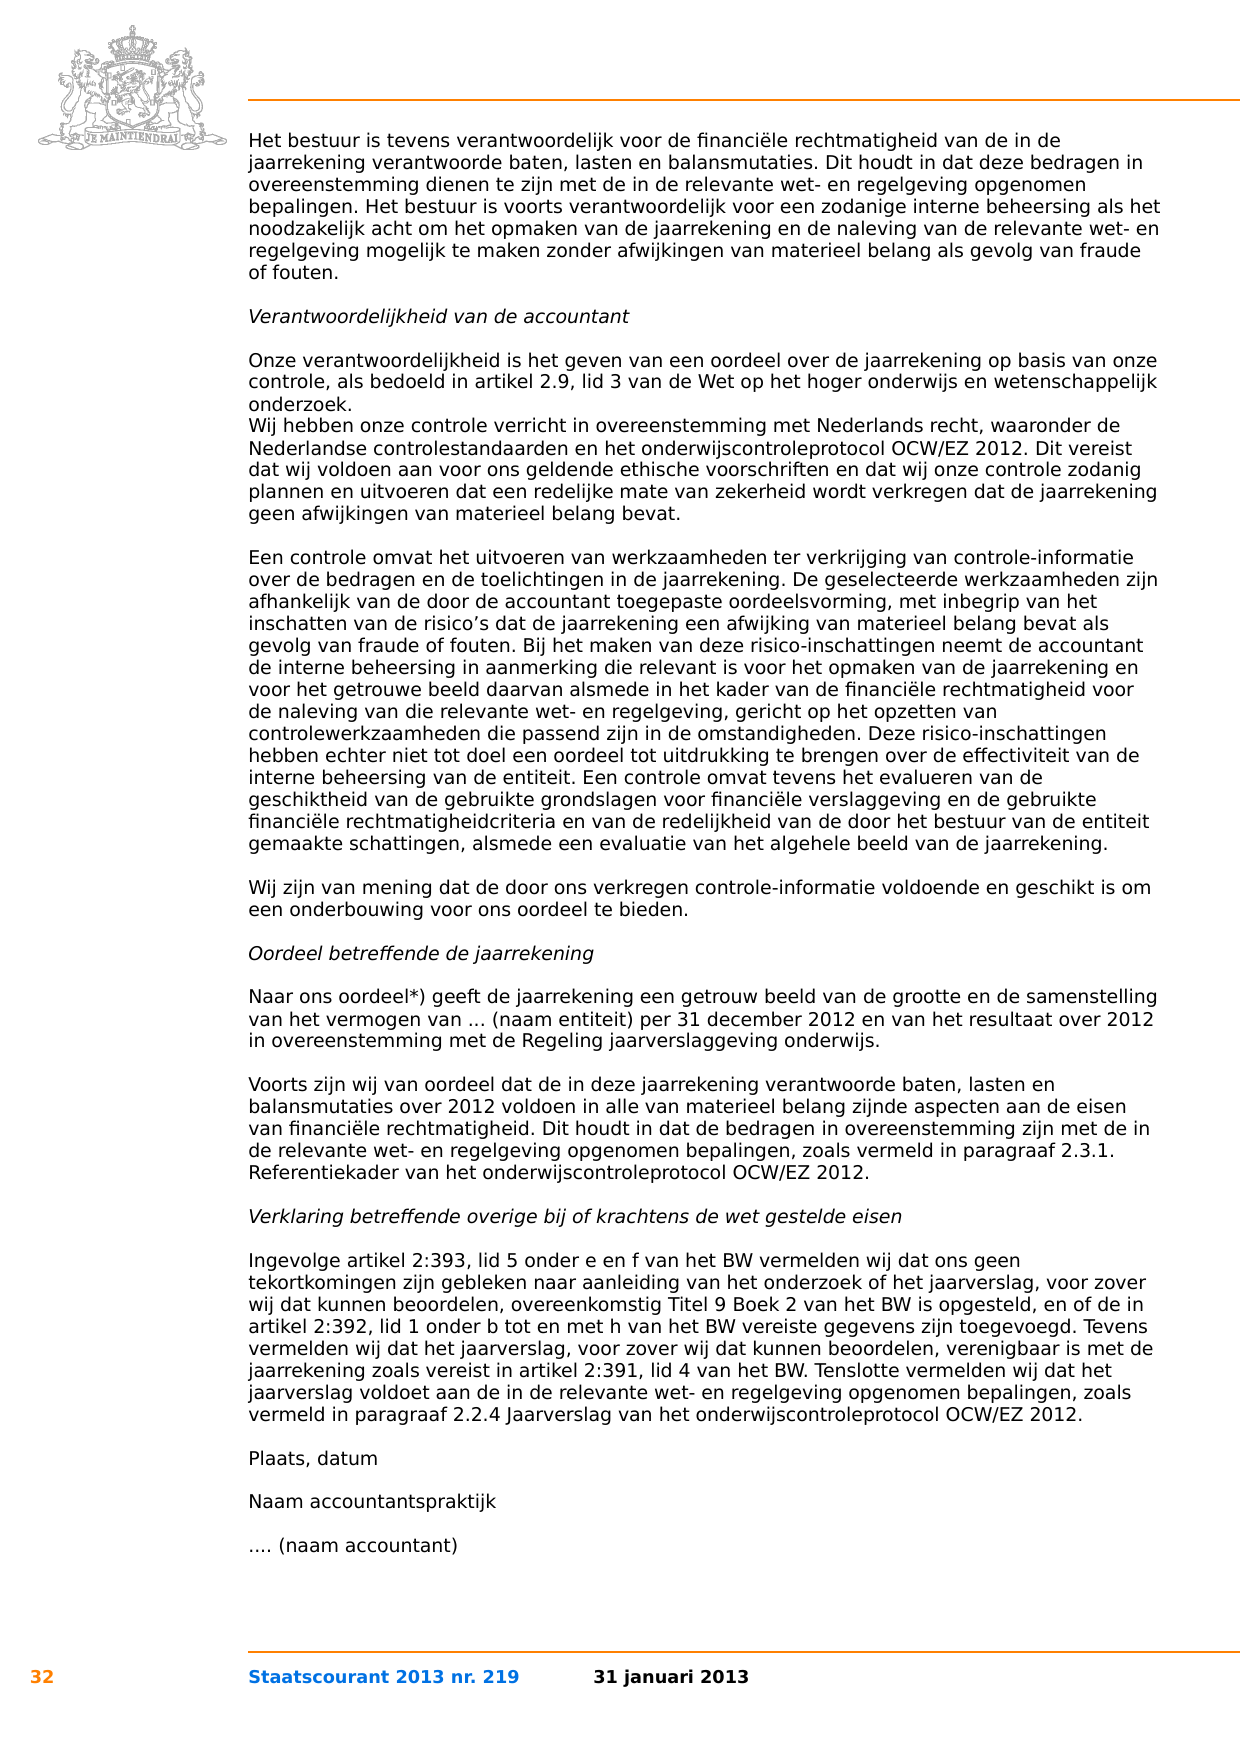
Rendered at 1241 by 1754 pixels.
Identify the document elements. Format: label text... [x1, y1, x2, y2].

text Naam accountantspraktijk [248, 1491, 1163, 1513]
text Wij zijn van mening dat de door ons verkregen controle-informatie voldoende en geschikt is om een onderbouwing voor ons oordeel te bieden. [248, 877, 1163, 921]
subtitle Verantwoordelijkheid van de accountant [248, 306, 1163, 328]
text Ingevolge artikel 2:393, lid 5 onder e en f van het BW vermelden wij dat ons geen tekortkomingen zijn gebleken naar aanleiding van het onderzoek of het jaarverslag, voor zover wij dat kunnen beoordelen, overeenkomstig Titel 9 Boek 2 van het BW is opgesteld, en of de in artikel 2:392, lid 1 onder b tot en met h van het BW vereiste gegevens zijn toegevoegd. Tevens vermelden wij dat het jaarverslag, voor zover wij dat kunnen beoordelen, verenigbaar is met de jaarrekening zoals vereist in artikel 2:391, lid 4 van het BW. Tenslotte vermelden wij dat het jaarverslag voldoet aan de in de relevante wet- en regelgeving opgenomen bepalingen, zoals vermeld in paragraaf 2.2.4 Jaarverslag van het onderwijscontroleprotocol OCW/EZ 2012. [248, 1250, 1163, 1426]
subtitle Oordeel betreffende de jaarrekening [248, 943, 1163, 964]
text Naar ons oordeel*) geeft de jaarrekening een getrouw beeld van de grootte en de samenstelling van het vermogen van ... (naam entiteit) per 31 december 2012 en van het resultaat over 2012 in overeenstemming met de Regeling jaarverslaggeving onderwijs. [248, 986, 1163, 1052]
picture [38, 25, 227, 150]
text Het bestuur is tevens verantwoordelijk voor de financiële rechtmatigheid van de in de jaarrekening verantwoorde baten, lasten en balansmutaties. Dit houdt in dat deze bedragen in overeenstemming dienen te zijn met de in de relevante wet- en regelgeving opgenomen bepalingen. Het bestuur is voorts verantwoordelijk voor een zodanige interne beheersing als het noodzakelijk acht om het opmaken van de jaarrekening en de naleving van de relevante wet- en regelgeving mogelijk te maken zonder afwijkingen van materieel belang als gevolg van fraude of fouten. [248, 130, 1163, 284]
text Plaats, datum [248, 1448, 1163, 1469]
text Onze verantwoordelijkheid is het geven van een oordeel over de jaarrekening op basis van onze controle, als bedoeld in artikel 2.9, lid 3 van de Wet op het hoger onderwijs en wetenschappelijk onderzoek. [248, 349, 1163, 415]
text Voorts zijn wij van oordeel dat de in deze jaarrekening verantwoorde baten, lasten en balansmutaties over 2012 voldoen in alle van materieel belang zijnde aspecten aan de eisen van financiële rechtmatigheid. Dit houdt in dat de bedragen in overeenstemming zijn met de in de relevante wet- en regelgeving opgenomen bepalingen, zoals vermeld in paragraaf 2.3.1. Referentiekader van het onderwijscontroleprotocol OCW/EZ 2012. [248, 1074, 1163, 1184]
subtitle Verklaring betreffende overige bij of krachtens de wet gestelde eisen [248, 1206, 1163, 1228]
text .... (naam accountant) [248, 1535, 1163, 1557]
text Een controle omvat het uitvoeren van werkzaamheden ter verkrijging van controle-informatie over de bedragen en de toelichtingen in de jaarrekening. De geselecteerde werkzaamheden zijn afhankelijk van de door de accountant toegepaste oordeelsvorming, met inbegrip van het inschatten van de risico’s dat de jaarrekening een afwijking van materieel belang bevat als gevolg van fraude of fouten. Bij het maken van deze risico-inschattingen neemt de accountant de interne beheersing in aanmerking die relevant is voor het opmaken van de jaarrekening en voor het getrouwe beeld daarvan alsmede in het kader van de financiële rechtmatigheid voor de naleving van die relevante wet- en regelgeving, gericht op het opzetten van controlewerkzaamheden die passend zijn in de omstandigheden. Deze risico-inschattingen hebben echter niet tot doel een oordeel tot uitdrukking te brengen over de effectiviteit van de interne beheersing van de entiteit. Een controle omvat tevens het evalueren van de geschiktheid van de gebruikte grondslagen voor financiële verslaggeving en de gebruikte financiële rechtmatigheidcriteria en van de redelijkheid van de door het bestuur van de entiteit gemaakte schattingen, alsmede een evaluatie van het algehele beeld van de jaarrekening. [248, 547, 1163, 855]
text Wij hebben onze controle verricht in overeenstemming met Nederlands recht, waaronder de Nederlandse controlestandaarden en het onderwijscontroleprotocol OCW/EZ 2012. Dit vereist dat wij voldoen aan voor ons geldende ethische voorschriften en dat wij onze controle zodanig plannen en uitvoeren dat een redelijke mate van zekerheid wordt verkregen dat de jaarrekening geen afwijkingen van materieel belang bevat. [248, 415, 1163, 525]
